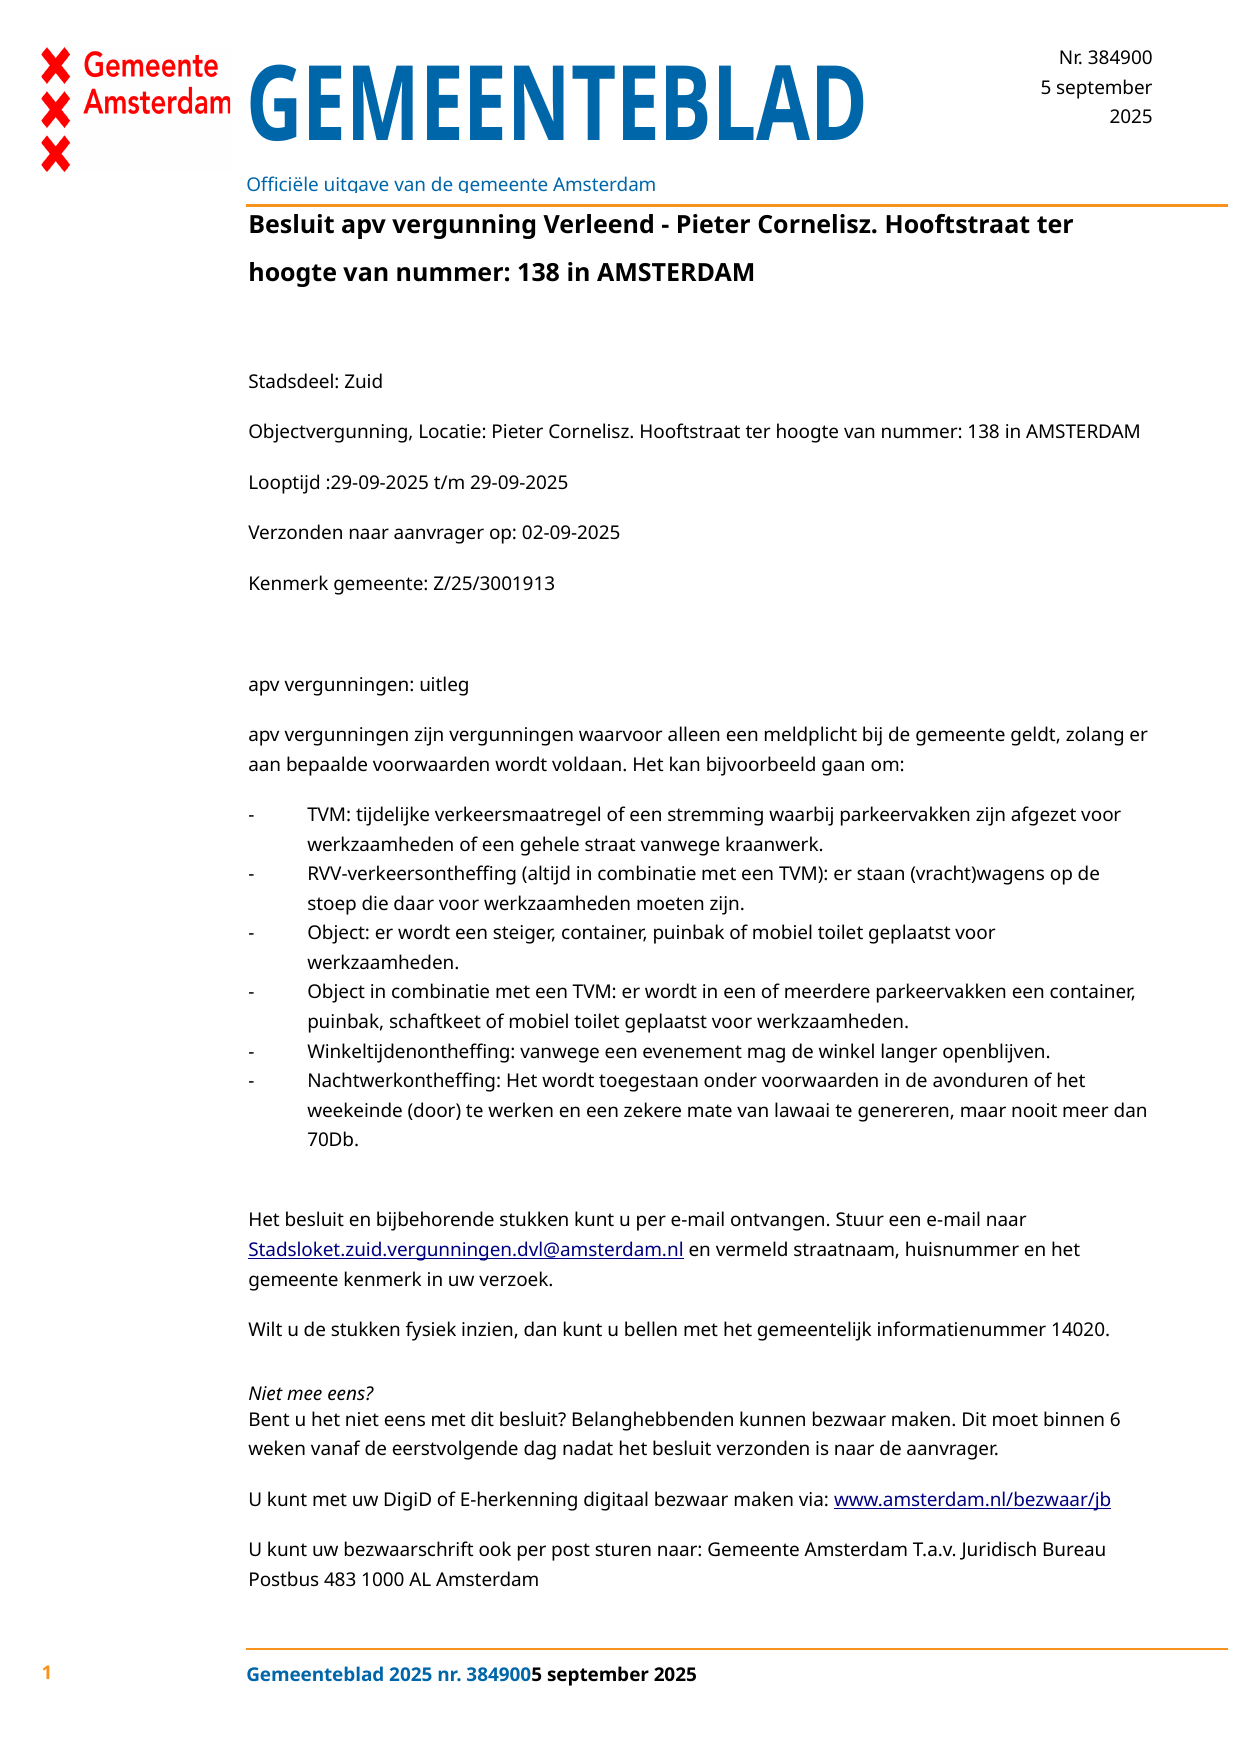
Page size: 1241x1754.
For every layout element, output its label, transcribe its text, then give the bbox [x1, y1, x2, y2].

list Nachtwerkontheffing: Het wordt toegestaan onder voorwaarden in de avonduren of het weekeinde (door) te werken en een zekere mate van lawaai te genereren, maar nooit meer dan 70Db. [248, 1067, 1152, 1152]
text Verzonden naar aanvrager op: 02-09-2025 [248, 519, 1152, 545]
picture [41, 47, 231, 172]
text U kunt met uw DigiD of E-herkenning digitaal bezwaar maken via: www.amsterdam.nl/bezwaar/jb [248, 1486, 1152, 1512]
text apv vergunningen zijn vergunningen waarvoor alleen een meldplicht bij de gemeente geldt, zolang er aan bepaalde voorwaarden wordt voldaan. Het kan bijvoorbeeld gaan om: [248, 721, 1152, 777]
list RVV-verkeersontheffing (altijd in combinatie met een TVM): er staan (vracht)wagens op de stoep die daar voor werkzaamheden moeten zijn. [248, 860, 1152, 916]
text Kenmerk gemeente: Z/25/3001913 [248, 570, 1152, 596]
text Besluit apv vergunning Verleend - Pieter Cornelisz. Hooftstraat ter hoogte van nummer: 138 in AMSTERDAM [248, 207, 1152, 288]
text Looptijd :29-09-2025 t/m 29-09-2025 [248, 469, 1152, 495]
text Stadsdeel: Zuid [248, 368, 1152, 394]
text Niet mee eens? [248, 1380, 1152, 1406]
text U kunt uw bezwaarschrift ook per post sturen naar: Gemeente Amsterdam T.a.v. Juridisch Bureau Postbus 483 1000 AL Amsterdam [248, 1536, 1152, 1592]
text Objectvergunning, Locatie: Pieter Cornelisz. Hooftstraat ter hoogte van nummer: 138 in AMSTERDAM [248, 419, 1152, 444]
list TVM: tijdelijke verkeersmaatregel of een stremming waarbij parkeervakken zijn afgezet voor werkzaamheden of een gehele straat vanwege kraanwerk. [248, 801, 1152, 857]
text Wilt u de stukken fysiek inzien, dan kunt u bellen met het gemeentelijk informatienummer 14020. [248, 1316, 1152, 1342]
text Bent u het niet eens met dit besluit? Belanghebbenden kunnen bezwaar maken. Dit moet binnen 6 weken vanaf de eerstvolgende dag nadat het besluit verzonden is naar de aanvrager. [248, 1406, 1152, 1461]
list Object: er wordt een steiger, container, puinbak of mobiel toilet geplaatst voor werkzaamheden. [248, 919, 1152, 975]
text Het besluit en bijbehorende stukken kunt u per e-mail ontvangen. Stuur een e-mail naar Stadsloket.zuid.vergunningen.dvl@amsterdam.nl en vermeld straatnaam, huisnummer en het gemeente kenmerk in uw verzoek. [248, 1207, 1152, 1292]
list Object in combinatie met een TVM: er wordt in een of meerdere parkeervakken een container, puinbak, schaftkeet of mobiel toilet geplaatst voor werkzaamheden. [248, 979, 1152, 1034]
list Winkeltijdenontheffing: vanwege een evenement mag de winkel langer openblijven. [248, 1038, 1152, 1064]
text apv vergunningen: uitleg [248, 671, 1152, 697]
